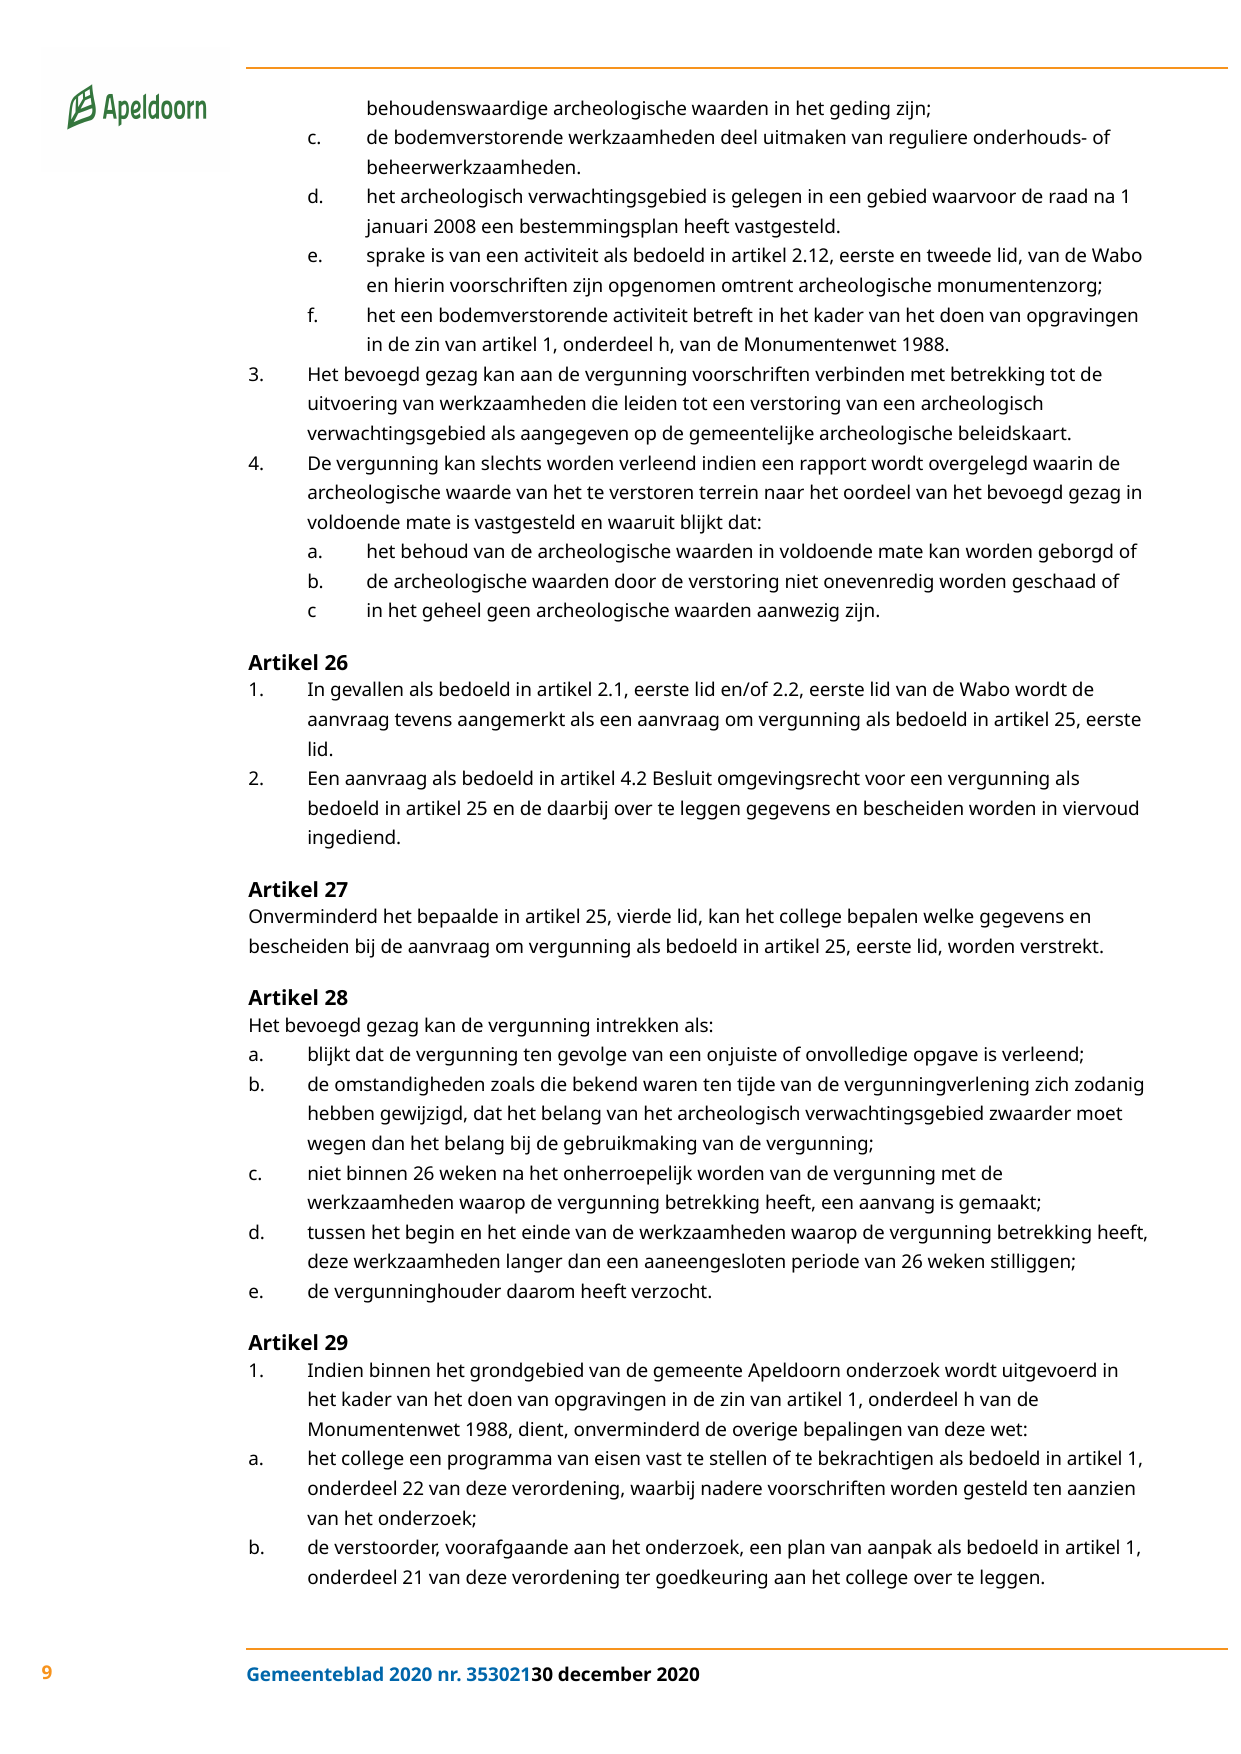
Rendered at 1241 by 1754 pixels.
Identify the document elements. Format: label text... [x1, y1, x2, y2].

list niet binnen 26 weken na het onherroepelijk worden van de vergunning met de werkzaamheden waarop de vergunning betrekking heeft, een aanvang is gemaakt; [248, 1160, 1152, 1215]
text Artikel 27 [248, 875, 1152, 903]
list de archeologische waarden door de verstoring niet onevenredig worden geschaad of [307, 568, 1152, 594]
text Onverminderd het bepaalde in artikel 25, vierde lid, kan het college bepalen welke gegevens en bescheiden bij de aanvraag om vergunning als bedoeld in artikel 25, eerste lid, worden verstrekt. [248, 903, 1152, 959]
list in het geheel geen archeologische waarden aanwezig zijn. [307, 598, 1152, 623]
list het college een programma van eisen vast te stellen of te bekrachtigen als bedoeld in artikel 1, onderdeel 22 van deze verordening, waarbij nadere voorschriften worden gesteld ten aanzien van het onderzoek; [248, 1446, 1152, 1531]
list sprake is van een activiteit als bedoeld in artikel 2.12, eerste en tweede lid, van de Wabo en hierin voorschriften zijn opgenomen omtrent archeologische monumentenzorg; [307, 243, 1152, 298]
list de omstandigheden zoals die bekend waren ten tijde van de vergunningverlening zich zodanig hebben gewijzigd, dat het belang van het archeologisch verwachtingsgebied zwaarder moet wegen dan het belang bij de gebruikmaking van de vergunning; [248, 1071, 1152, 1156]
list de bodemverstorende werkzaamheden deel uitmaken van reguliere onderhouds- of beheerwerkzaamheden. [307, 124, 1152, 180]
list Indien binnen het grondgebied van de gemeente Apeldoorn onderzoek wordt uitgevoerd in het kader van het doen van opgravingen in de zin van artikel 1, onderdeel h van de Monumentenwet 1988, dient, onverminderd de overige bepalingen van deze wet: [248, 1357, 1152, 1442]
list behoudenswaardige archeologische waarden in het geding zijn; [307, 95, 1152, 121]
list De vergunning kan slechts worden verleend indien een rapport wordt overgelegd waarin de archeologische waarde van het te verstoren terrein naar het oordeel van het bevoegd gezag in voldoende mate is vastgesteld en waaruit blijkt dat: [248, 450, 1152, 535]
list Het bevoegd gezag kan aan de vergunning voorschriften verbinden met betrekking tot de uitvoering van werkzaamheden die leiden tot een verstoring van een archeologisch verwachtingsgebied als aangegeven op de gemeentelijke archeologische beleidskaart. [248, 361, 1152, 446]
list Een aanvraag als bedoeld in artikel 4.2 Besluit omgevingsrecht voor een vergunning als bedoeld in artikel 25 en de daarbij over te leggen gegevens en bescheiden worden in viervoud ingediend. [248, 765, 1152, 850]
list het een bodemverstorende activiteit betreft in het kader van het doen van opgravingen in de zin van artikel 1, onderdeel h, van de Monumentenwet 1988. [307, 302, 1152, 357]
list blijkt dat de vergunning ten gevolge van een onjuiste of onvolledige opgave is verleend; [248, 1041, 1152, 1067]
list tussen het begin en het einde van de werkzaamheden waarop de vergunning betrekking heeft, deze werkzaamheden langer dan een aaneengesloten periode van 26 weken stilliggen; [248, 1219, 1152, 1274]
text Het bevoegd gezag kan de vergunning intrekken als: [248, 1012, 1152, 1037]
list het behoud van de archeologische waarden in voldoende mate kan worden geborgd of [307, 538, 1152, 564]
picture [41, 47, 231, 172]
list het archeologisch verwachtingsgebied is gelegen in een gebied waarvoor de raad na 1 januari 2008 een bestemmingsplan heeft vastgesteld. [307, 183, 1152, 239]
text Artikel 26 [248, 648, 1152, 677]
list de vergunninghouder daarom heeft verzocht. [248, 1278, 1152, 1304]
text Artikel 28 [248, 983, 1152, 1012]
list de verstoorder, voorafgaande aan het onderzoek, een plan van aanpak als bedoeld in artikel 1, onderdeel 21 van deze verordening ter goedkeuring aan het college over te leggen. [248, 1534, 1152, 1590]
list In gevallen als bedoeld in artikel 2.1, eerste lid en/of 2.2, eerste lid van de Wabo wordt de aanvraag tevens aangemerkt als een aanvraag om vergunning als bedoeld in artikel 25, eerste lid. [248, 677, 1152, 761]
text Artikel 29 [248, 1328, 1152, 1357]
